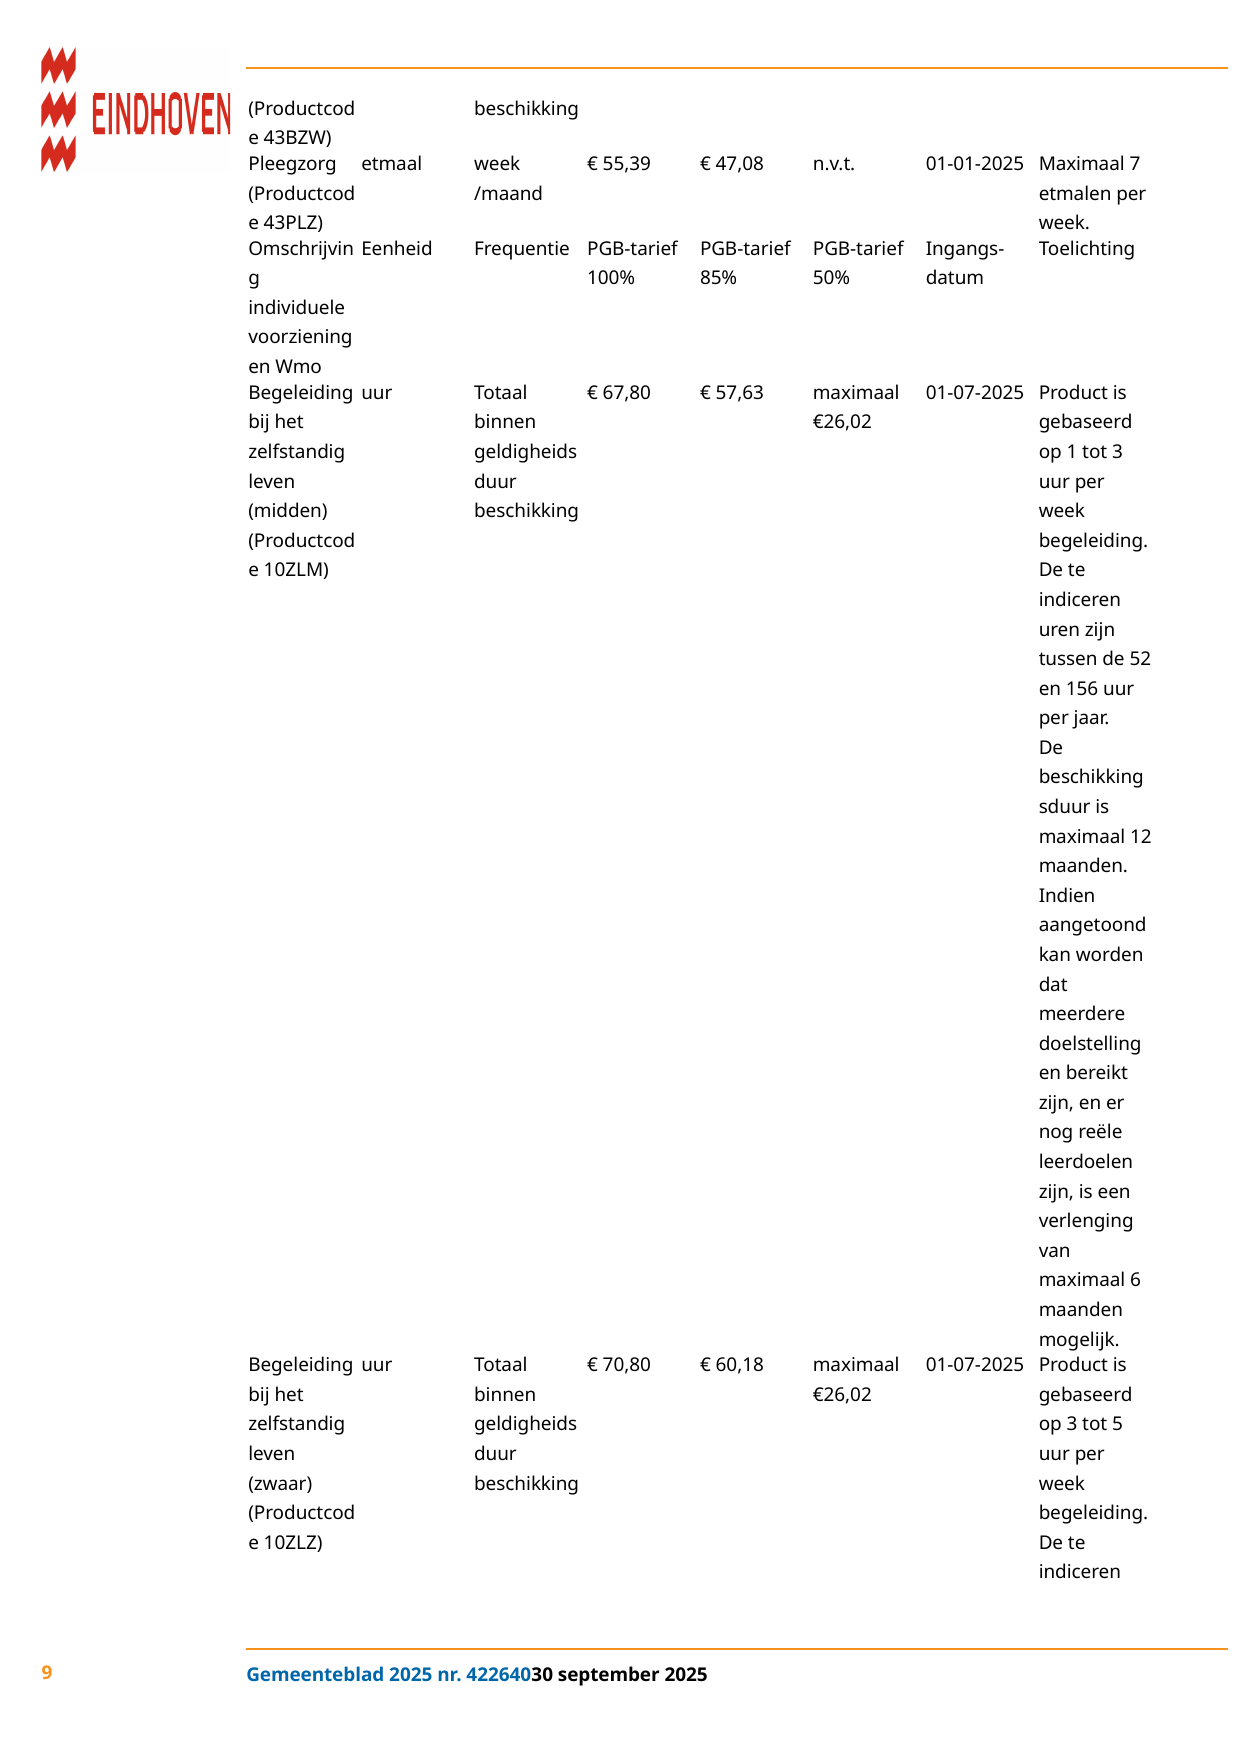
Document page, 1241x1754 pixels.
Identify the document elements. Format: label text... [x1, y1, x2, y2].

table_cell € 47,08 [700, 150, 813, 235]
table_cell Toelichting [1039, 235, 1152, 379]
table_cell [587, 95, 700, 150]
picture [41, 47, 231, 172]
table_cell [1039, 95, 1152, 150]
table_cell € 57,63 [700, 379, 813, 1351]
table_cell 01-07-2025 [926, 379, 1038, 1351]
table_cell PGB-tarief 50% [813, 235, 926, 379]
table_cell [361, 95, 474, 150]
table_cell € 70,80 [587, 1351, 700, 1584]
table_cell beschikking [474, 95, 587, 150]
table_cell PGB-tarief 100% [587, 235, 700, 379]
table_cell uur [361, 1351, 474, 1584]
table_cell 01-01-2025 [926, 150, 1038, 235]
table_cell maximaal €26,02 [813, 379, 926, 1351]
table_cell [926, 95, 1038, 150]
table_cell € 60,18 [700, 1351, 813, 1584]
table_cell Ingangs- datum [926, 235, 1038, 379]
table_cell uur [361, 379, 474, 1351]
table_cell [700, 95, 813, 150]
table_cell € 55,39 [587, 150, 700, 235]
table_cell Begeleiding bij het zelfstandig leven (midden) (Productcode 10ZLM) [248, 379, 361, 1351]
table_cell € 67,80 [587, 379, 700, 1351]
table_cell maximaal €26,02 [813, 1351, 926, 1584]
table_cell Product is gebaseerd op 1 tot 3 uur per week begeleiding. De te indiceren uren zijn tussen de 52 en 156 uur per jaar. De beschikkingsduur is maximaal 12 maanden. Indien aangetoond kan worden dat meerdere doelstellingen bereikt zijn, en er nog reële leerdoelen zijn, is een verlenging van maximaal 6 maanden mogelijk. [1039, 379, 1152, 1351]
table_cell week /maand [474, 150, 587, 235]
table_cell Frequentie [474, 235, 587, 379]
table_cell PGB-tarief 85% [700, 235, 813, 379]
table_cell Begeleiding bij het zelfstandig leven (zwaar) (Productcode 10ZLZ) [248, 1351, 361, 1584]
table_cell Product is gebaseerd op 3 tot 5 uur per week begeleiding. De te indiceren [1039, 1351, 1152, 1584]
table_cell Omschrijving individuele voorzieningen Wmo [248, 235, 361, 379]
table_cell Eenheid [361, 235, 474, 379]
table_cell 01-07-2025 [926, 1351, 1038, 1584]
table_cell etmaal [361, 150, 474, 235]
table_cell Maximaal 7 etmalen per week. [1039, 150, 1152, 235]
table_cell (Productcode 43BZW) [248, 95, 361, 150]
table_cell n.v.t. [813, 150, 926, 235]
table_cell Pleegzorg (Productcode 43PLZ) [248, 150, 361, 235]
table_cell [813, 95, 926, 150]
table_cell Totaal binnen geldigheidsduur beschikking [474, 1351, 587, 1584]
table_cell Totaal binnen geldigheidsduur beschikking [474, 379, 587, 1351]
